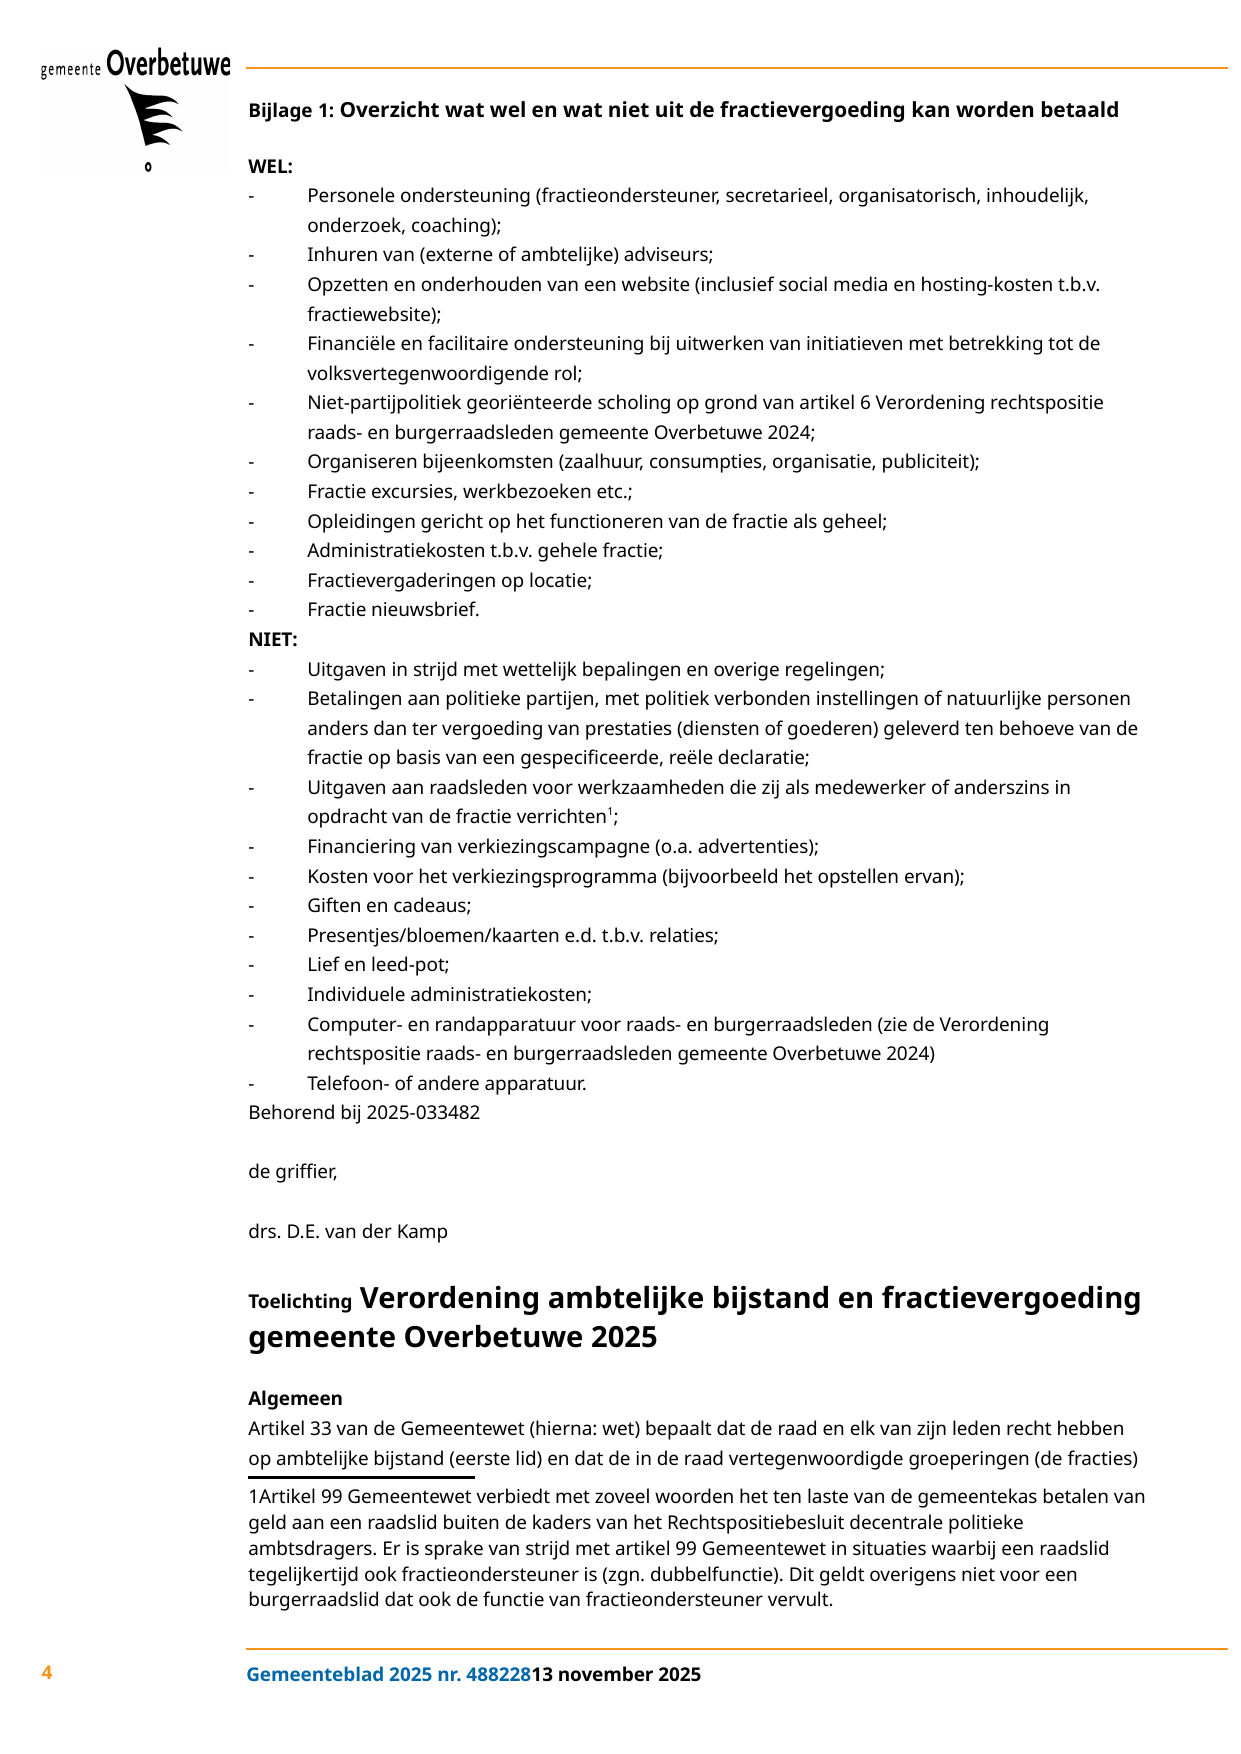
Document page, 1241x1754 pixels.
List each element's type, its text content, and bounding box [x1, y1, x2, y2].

list Betalingen aan politieke partijen, met politiek verbonden instellingen of natuurlijke personen anders dan ter vergoeding van prestaties (diensten of goederen) geleverd ten behoeve van de fractie op basis van een gespecificeerde, reële declaratie; [248, 685, 1152, 770]
list Inhuren van (externe of ambtelijke) adviseurs; [248, 242, 1152, 267]
list Lief en leed-pot; [248, 952, 1152, 977]
text drs. D.E. van der Kamp [248, 1218, 1152, 1244]
list Opzetten en onderhouden van een website (inclusief social media en hosting-kosten t.b.v. fractiewebsite); [248, 271, 1152, 327]
list Niet-partijpolitiek georiënteerde scholing op grond van artikel 6 Verordening rechtspositie raads- en burgerraadsleden gemeente Overbetuwe 2024; [248, 389, 1152, 445]
list Opleidingen gericht op het functioneren van de fractie als geheel; [248, 508, 1152, 534]
text Bijlage 1: Overzicht wat wel en wat niet uit de fractievergoeding kan worden betaald [248, 95, 1152, 123]
list Financiële en facilitaire ondersteuning bij uitwerken van initiatieven met betrekking tot de volksvertegenwoordigende rol; [248, 330, 1152, 386]
list Artikel 99 Gemeentewet verbiedt met zoveel woorden het ten laste van de gemeentekas betalen van geld aan een raadslid buiten de kaders van het Rechtspositiebesluit decentrale politieke ambtsdragers. Er is sprake van strijd met artikel 99 Gemeentewet in situaties waarbij een raadslid tegelijkertijd ook fractieondersteuner is (zgn. dubbelfunctie). Dit geldt overigens niet voor een burgerraadslid dat ook de functie van fractieondersteuner vervult. [248, 1483, 1152, 1612]
list Computer- en randapparatuur voor raads- en burgerraadsleden (zie de Verordening rechtspositie raads- en burgerraadsleden gemeente Overbetuwe 2024) [248, 1011, 1152, 1066]
list Uitgaven in strijd met wettelijk bepalingen en overige regelingen; [248, 656, 1152, 682]
text WEL: [248, 153, 1152, 179]
list Organiseren bijeenkomsten (zaalhuur, consumpties, organisatie, publiciteit); [248, 449, 1152, 474]
list Fractie excursies, werkbezoeken etc.; [248, 478, 1152, 504]
list Administratiekosten t.b.v. gehele fractie; [248, 537, 1152, 563]
list Uitgaven aan raadsleden voor werkzaamheden die zij als medewerker of anderszins in opdracht van de fractie verrichten; [248, 774, 1152, 829]
picture [41, 47, 231, 172]
list Presentjes/bloemen/kaarten e.d. t.b.v. relaties; [248, 922, 1152, 948]
text Behorend bij 2025-033482 [248, 1099, 1152, 1125]
list Fractievergaderingen op locatie; [248, 567, 1152, 593]
list Financiering van verkiezingscampagne (o.a. advertenties); [248, 833, 1152, 859]
text Algemeen [248, 1386, 1152, 1411]
text Toelichting Verordening ambtelijke bijstand en fractievergoeding gemeente Overbetuwe 2025 [248, 1277, 1152, 1356]
list Kosten voor het verkiezingsprogramma (bijvoorbeeld het opstellen ervan); [248, 863, 1152, 889]
list Personele ondersteuning (fractieondersteuner, secretarieel, organisatorisch, inhoudelijk, onderzoek, coaching); [248, 182, 1152, 238]
text de griffier, [248, 1159, 1152, 1184]
list Giften en cadeaus; [248, 892, 1152, 918]
list Individuele administratiekosten; [248, 981, 1152, 1007]
text NIET: [248, 626, 1152, 652]
text Artikel 33 van de Gemeentewet (hierna: wet) bepaalt dat de raad en elk van zijn leden recht hebben op ambtelijke bijstand (eerste lid) en dat de in de raad vertegenwoordigde groeperingen (de fracties) [248, 1415, 1152, 1471]
list Telefoon- of andere apparatuur. [248, 1070, 1152, 1096]
list Fractie nieuwsbrief. [248, 597, 1152, 622]
